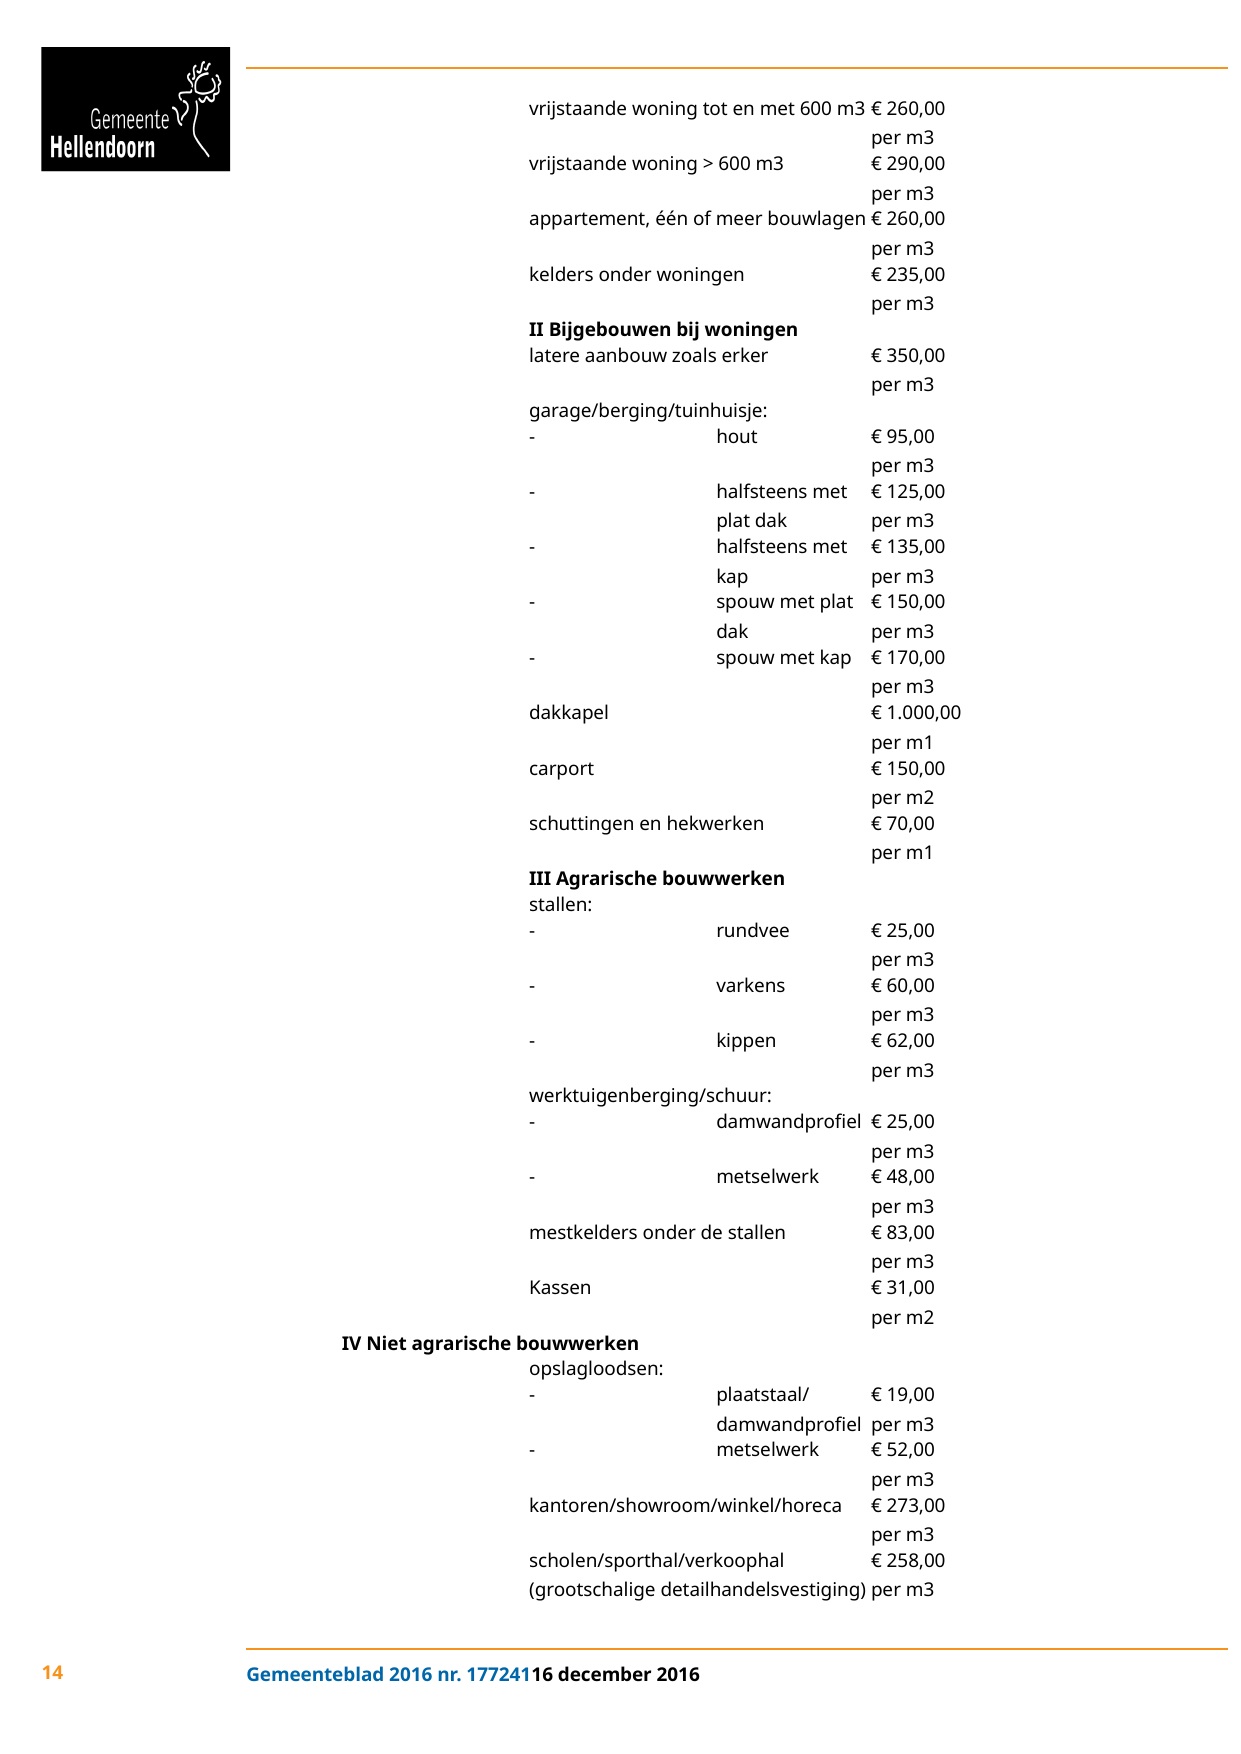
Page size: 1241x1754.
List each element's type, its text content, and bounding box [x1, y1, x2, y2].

table_cell - [529, 423, 716, 478]
table_cell [248, 261, 342, 316]
table_cell dakkapel [529, 699, 871, 755]
table_cell [248, 316, 342, 342]
table_cell III Agrarische bouwwerken [529, 865, 871, 891]
table_cell [248, 1492, 342, 1547]
table_cell [342, 150, 529, 205]
table_cell € 350,00 per m3 [871, 342, 964, 397]
table_cell [342, 917, 529, 972]
table_cell [871, 865, 964, 891]
table_cell [964, 205, 1058, 261]
table_cell [871, 891, 964, 917]
table_cell [342, 1436, 529, 1492]
table_cell [964, 699, 1058, 755]
table_cell [342, 755, 529, 810]
table_cell € 150,00 per m2 [871, 755, 964, 810]
table_cell schuttingen en hekwerken [529, 810, 871, 865]
table_cell - [529, 589, 716, 644]
table_cell - [529, 1381, 716, 1436]
table_cell [1058, 478, 1152, 533]
table_cell € 235,00 per m3 [871, 261, 964, 316]
table_cell [1058, 1330, 1152, 1355]
table_cell spouw met kap [716, 644, 871, 699]
table_cell carport [529, 755, 871, 810]
table_cell [871, 397, 964, 423]
table_cell [248, 1436, 342, 1492]
table_cell [1058, 917, 1152, 972]
table_cell [342, 891, 529, 917]
table_cell opslagloodsen: [529, 1355, 871, 1381]
table_cell [248, 150, 342, 205]
table_cell € 260,00 per m3 [871, 95, 964, 150]
table_cell spouw met plat dak [716, 589, 871, 644]
table_cell [964, 1109, 1058, 1164]
table_cell [964, 423, 1058, 478]
table_cell [248, 342, 342, 397]
table_cell [1058, 1028, 1152, 1083]
table_cell [248, 810, 342, 865]
table_cell - [529, 534, 716, 589]
table_cell € 60,00 per m3 [871, 972, 964, 1027]
table_cell [1058, 1164, 1152, 1219]
table_cell [964, 1274, 1058, 1330]
table_cell hout [716, 423, 871, 478]
table_cell [248, 397, 342, 423]
table_cell [1058, 1547, 1152, 1602]
table_cell halfsteens met kap [716, 534, 871, 589]
table_cell € 52,00 per m3 [871, 1436, 964, 1492]
table_cell [342, 534, 529, 589]
table_cell IV Niet agrarische bouwwerken [342, 1330, 871, 1355]
table_cell rundvee [716, 917, 871, 972]
table_cell [1058, 534, 1152, 589]
table_cell [248, 423, 342, 478]
table_cell [248, 917, 342, 972]
table_cell [964, 261, 1058, 316]
table_cell [342, 95, 529, 150]
table_cell [1058, 972, 1152, 1027]
table_cell [342, 1028, 529, 1083]
table_cell - [529, 1109, 716, 1164]
table_cell [248, 95, 342, 150]
table_cell [248, 1330, 342, 1355]
table_cell [342, 699, 529, 755]
table_cell werktuigenberging/schuur: [529, 1083, 871, 1108]
table_cell [1058, 755, 1152, 810]
table_cell [248, 865, 342, 891]
table_cell € 83,00 per m3 [871, 1219, 964, 1274]
table_cell [1058, 1381, 1152, 1436]
table_cell [964, 342, 1058, 397]
table_cell [964, 644, 1058, 699]
table_cell [1058, 1219, 1152, 1274]
table_cell [964, 972, 1058, 1027]
table_cell mestkelders onder de stallen [529, 1219, 871, 1274]
table_cell [342, 644, 529, 699]
table_cell [248, 1381, 342, 1436]
table_cell scholen/sporthal/verkoophal (grootschalige detailhandelsvestiging) [529, 1547, 871, 1602]
table_cell [1058, 397, 1152, 423]
table_cell [964, 1083, 1058, 1108]
table_cell [871, 316, 964, 342]
table_cell garage/berging/tuinhuisje: [529, 397, 871, 423]
table_cell [964, 316, 1058, 342]
table_cell [1058, 1355, 1152, 1381]
table_cell vrijstaande woning tot en met 600 m3 [529, 95, 871, 150]
table_cell [964, 1219, 1058, 1274]
table_cell [871, 1330, 964, 1355]
table_cell vrijstaande woning > 600 m3 [529, 150, 871, 205]
table_cell [964, 1381, 1058, 1436]
table_cell [342, 342, 529, 397]
table_cell [342, 972, 529, 1027]
table_cell [1058, 1083, 1152, 1108]
table_cell [342, 1355, 529, 1381]
table_cell € 70,00 per m1 [871, 810, 964, 865]
table_cell [964, 534, 1058, 589]
table_cell [1058, 150, 1152, 205]
table_cell - [529, 478, 716, 533]
table_cell metselwerk [716, 1164, 871, 1219]
table_cell varkens [716, 972, 871, 1027]
table_cell [1058, 644, 1152, 699]
table_cell [248, 1274, 342, 1330]
table_cell [342, 205, 529, 261]
table_cell II Bijgebouwen bij woningen [529, 316, 871, 342]
table_cell [871, 1355, 964, 1381]
table_cell [248, 644, 342, 699]
table_cell [964, 1028, 1058, 1083]
table_cell [342, 478, 529, 533]
table_cell halfsteens met plat dak [716, 478, 871, 533]
table_cell damwandprofiel [716, 1109, 871, 1164]
table_cell [1058, 205, 1152, 261]
table_cell € 258,00 per m3 [871, 1547, 964, 1602]
table_cell € 150,00 per m3 [871, 589, 964, 644]
table_cell [964, 397, 1058, 423]
table_cell - [529, 1028, 716, 1083]
table_cell € 48,00 per m3 [871, 1164, 964, 1219]
table_cell [248, 1547, 342, 1602]
table_cell latere aanbouw zoals erker [529, 342, 871, 397]
table_cell [342, 316, 529, 342]
table_cell [342, 1219, 529, 1274]
table_cell [964, 1330, 1058, 1355]
table_cell [248, 1109, 342, 1164]
table_cell [964, 755, 1058, 810]
table_cell - [529, 1164, 716, 1219]
table_cell [248, 1028, 342, 1083]
table_cell [248, 891, 342, 917]
table_cell - [529, 1436, 716, 1492]
table_cell € 260,00 per m3 [871, 205, 964, 261]
table_cell [248, 1219, 342, 1274]
table_cell [1058, 342, 1152, 397]
table_cell [1058, 699, 1152, 755]
table_cell metselwerk [716, 1436, 871, 1492]
table_cell [1058, 589, 1152, 644]
table_cell € 170,00 per m3 [871, 644, 964, 699]
table_cell [1058, 423, 1152, 478]
table_cell € 125,00 per m3 [871, 478, 964, 533]
table_cell [1058, 865, 1152, 891]
table_cell [964, 478, 1058, 533]
table_cell [342, 589, 529, 644]
table_cell kippen [716, 1028, 871, 1083]
table_cell [964, 150, 1058, 205]
table_cell [248, 534, 342, 589]
table_cell [342, 1164, 529, 1219]
table_cell stallen: [529, 891, 871, 917]
table_cell [964, 1492, 1058, 1547]
table_cell [342, 1274, 529, 1330]
table_cell [342, 397, 529, 423]
table_cell [1058, 316, 1152, 342]
table_cell [248, 1083, 342, 1108]
table_cell - [529, 917, 716, 972]
table_cell [248, 1164, 342, 1219]
table_cell [964, 1547, 1058, 1602]
table_cell [342, 1492, 529, 1547]
table_cell [1058, 1492, 1152, 1547]
table_cell [342, 1547, 529, 1602]
table_cell [1058, 95, 1152, 150]
table_cell [964, 1164, 1058, 1219]
table_cell € 1.000,00 per m1 [871, 699, 964, 755]
table_cell [1058, 891, 1152, 917]
table_cell [1058, 810, 1152, 865]
table_cell [248, 755, 342, 810]
table_cell [964, 865, 1058, 891]
table_cell - [529, 644, 716, 699]
table_cell Kassen [529, 1274, 871, 1330]
table_cell € 31,00 per m2 [871, 1274, 964, 1330]
table_cell € 25,00 per m3 [871, 917, 964, 972]
table_cell [964, 810, 1058, 865]
table_cell € 62,00 per m3 [871, 1028, 964, 1083]
table_cell - [529, 972, 716, 1027]
table_cell [248, 589, 342, 644]
table_cell [964, 891, 1058, 917]
table_cell [1058, 1436, 1152, 1492]
table_cell [964, 589, 1058, 644]
table_cell [964, 917, 1058, 972]
table_cell [342, 261, 529, 316]
table_cell [248, 1355, 342, 1381]
table_cell [342, 865, 529, 891]
table_cell kantoren/showroom/winkel/horeca [529, 1492, 871, 1547]
table_cell [1058, 1109, 1152, 1164]
table_cell appartement, één of meer bouwlagen [529, 205, 871, 261]
table_cell plaatstaal/damwandprofiel [716, 1381, 871, 1436]
table_cell [1058, 1274, 1152, 1330]
table_cell [964, 95, 1058, 150]
table_cell [342, 1381, 529, 1436]
table_cell [342, 1109, 529, 1164]
table_cell [964, 1355, 1058, 1381]
table_cell [342, 1083, 529, 1108]
table_cell [248, 972, 342, 1027]
picture [41, 47, 231, 172]
table_cell [248, 699, 342, 755]
table_cell [342, 423, 529, 478]
table_cell € 135,00 per m3 [871, 534, 964, 589]
table_cell [1058, 261, 1152, 316]
table_cell [964, 1436, 1058, 1492]
table_cell [871, 1083, 964, 1108]
table_cell € 290,00 per m3 [871, 150, 964, 205]
table_cell € 95,00 per m3 [871, 423, 964, 478]
table_cell € 273,00 per m3 [871, 1492, 964, 1547]
table_cell kelders onder woningen [529, 261, 871, 316]
table_cell [342, 810, 529, 865]
table_cell € 19,00 per m3 [871, 1381, 964, 1436]
table_cell [248, 205, 342, 261]
table_cell [248, 478, 342, 533]
table_cell € 25,00 per m3 [871, 1109, 964, 1164]
